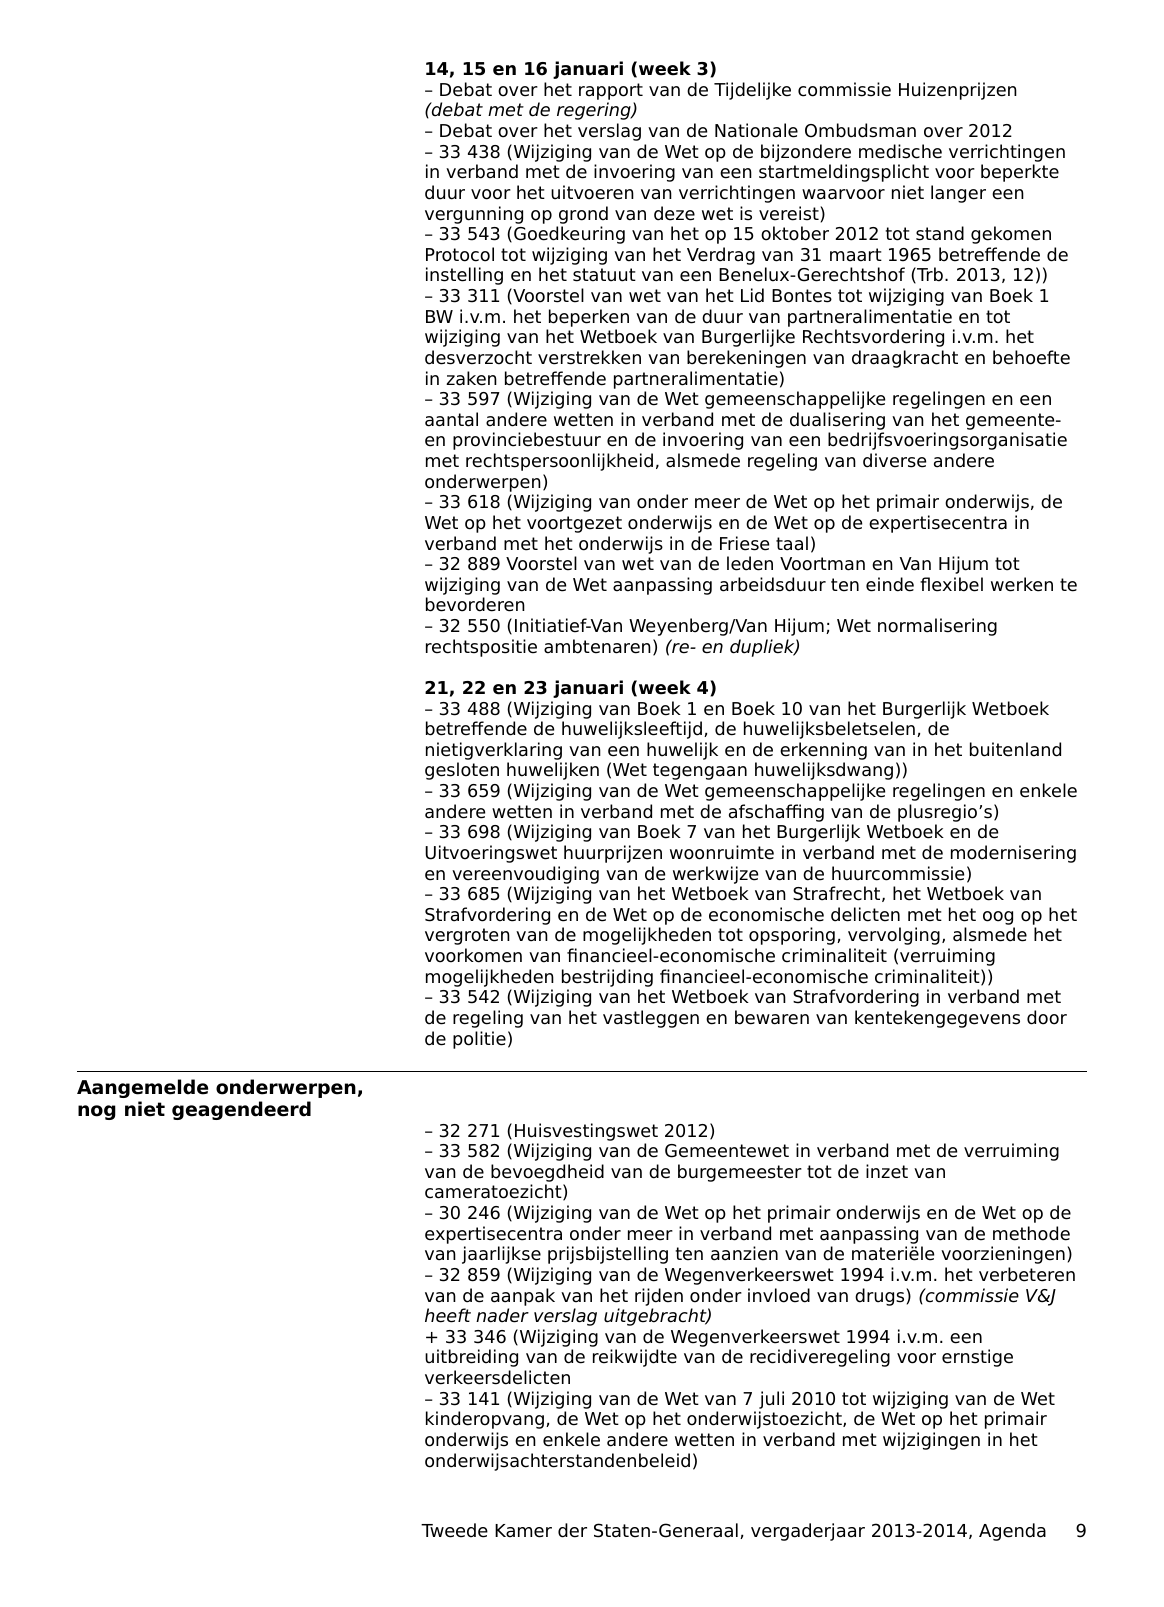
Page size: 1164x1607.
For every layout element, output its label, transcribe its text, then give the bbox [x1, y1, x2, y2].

table_cell [418, 657, 1087, 678]
table_cell – 33 542 (Wijziging van het Wetboek van Strafvordering in verband met de regeling van het vastleggen en bewaren van kentekengegevens door de politie) [418, 987, 1087, 1049]
table_cell [401, 1121, 418, 1141]
table_cell – 30 246 (Wijziging van de Wet op het primair onderwijs en de Wet op de expertisecentra onder meer in verband met aanpassing van de methode van jaarlijkse prijsbijstelling ten aanzien van de materiële voorzieningen) [418, 1203, 1087, 1265]
table_cell [77, 286, 401, 389]
table_cell 21, 22 en 23 januari (week 4) [418, 678, 1087, 698]
table_header [401, 1072, 418, 1121]
table_cell [77, 822, 401, 884]
table_cell [77, 554, 401, 616]
table_cell [77, 1327, 401, 1389]
table_cell [77, 142, 401, 224]
table_cell [77, 781, 401, 822]
table_header Aangemelde onderwerpen, nog niet geagendeerd [77, 1072, 401, 1121]
table_cell [401, 80, 418, 121]
table_header [418, 1072, 1087, 1121]
table_cell [77, 1141, 401, 1203]
table_cell – 32 271 (Huisvestingswet 2012) [418, 1121, 1087, 1141]
table_cell – 32 550 (Initiatief-Van Weyenberg/Van Hijum; Wet normalisering rechtspositie ambtenaren) (re- en dupliek) [418, 616, 1087, 657]
table_cell [77, 1389, 401, 1471]
table_cell 14, 15 en 16 januari (week 3) [418, 59, 1087, 80]
table_cell [77, 699, 401, 781]
table_cell [401, 699, 418, 781]
table_cell [77, 224, 401, 286]
table_cell [401, 678, 418, 698]
table_cell – 32 889 Voorstel van wet van de leden Voortman en Van Hijum tot wijziging van de Wet aanpassing arbeidsduur ten einde flexibel werken te bevorderen [418, 554, 1087, 616]
table_cell [401, 1389, 418, 1471]
table_cell – 33 582 (Wijziging van de Gemeentewet in verband met de verruiming van de bevoegdheid van de burgemeester tot de inzet van cameratoezicht) [418, 1141, 1087, 1203]
table_cell [401, 616, 418, 657]
table_cell [401, 121, 418, 142]
table_cell [77, 678, 401, 698]
table_cell [77, 1203, 401, 1265]
table_cell [401, 884, 418, 987]
table_cell – Debat over het verslag van de Nationale Ombudsman over 2012 [418, 121, 1087, 142]
table_cell – 33 141 (Wijziging van de Wet van 7 juli 2010 tot wijziging van de Wet kinderopvang, de Wet op het onderwijstoezicht, de Wet op het primair onderwijs en enkele andere wetten in verband met wijzigingen in het onderwijsachterstandenbeleid) [418, 1389, 1087, 1471]
table_cell – 32 859 (Wijziging van de Wegenverkeerswet 1994 i.v.m. het verbeteren van de aanpak van het rijden onder invloed van drugs) (commissie V&J heeft nader verslag uitgebracht) [418, 1265, 1087, 1327]
table_cell – 33 597 (Wijziging van de Wet gemeenschappelijke regelingen en een aantal andere wetten in verband met de dualisering van het gemeente- en provinciebestuur en de invoering van een bedrijfsvoeringsorganisatie met rechtspersoonlijkheid, alsmede regeling van diverse andere onderwerpen) [418, 389, 1087, 492]
table_cell [401, 492, 418, 554]
table_cell [401, 822, 418, 884]
table_cell [401, 1141, 418, 1203]
table_cell – 33 659 (Wijziging van de Wet gemeenschappelijke regelingen en enkele andere wetten in verband met de afschaffing van de plusregio’s) [418, 781, 1087, 822]
table_cell [401, 1265, 418, 1327]
table_cell [77, 1265, 401, 1327]
table_cell [77, 59, 401, 80]
table_cell – 33 618 (Wijziging van onder meer de Wet op het primair onderwijs, de Wet op het voortgezet onderwijs en de Wet op de expertisecentra in verband met het onderwijs in de Friese taal) [418, 492, 1087, 554]
table_cell [401, 657, 418, 678]
table_cell [77, 80, 401, 121]
table_cell – 33 438 (Wijziging van de Wet op de bijzondere medische verrichtingen in verband met de invoering van een startmeldingsplicht voor beperkte duur voor het uitvoeren van verrichtingen waarvoor niet langer een vergunning op grond van deze wet is vereist) [418, 142, 1087, 224]
table_cell [401, 1203, 418, 1265]
table_cell [77, 492, 401, 554]
table_cell [401, 59, 418, 80]
table_cell – 33 311 (Voorstel van wet van het Lid Bontes tot wijziging van Boek 1 BW i.v.m. het beperken van de duur van partneralimentatie en tot wijziging van het Wetboek van Burgerlijke Rechtsvordering i.v.m. het desverzocht verstrekken van berekeningen van draagkracht en behoefte in zaken betreffende partneralimentatie) [418, 286, 1087, 389]
table_cell – 33 685 (Wijziging van het Wetboek van Strafrecht, het Wetboek van Strafvordering en de Wet op de economische delicten met het oog op het vergroten van de mogelijkheden tot opsporing, vervolging, alsmede het voorkomen van financieel-economische criminaliteit (verruiming mogelijkheden bestrijding financieel-economische criminaliteit)) [418, 884, 1087, 987]
table_cell [77, 121, 401, 142]
table_cell – 33 543 (Goedkeuring van het op 15 oktober 2012 tot stand gekomen Protocol tot wijziging van het Verdrag van 31 maart 1965 betreffende de instelling en het statuut van een Benelux-Gerechtshof (Trb. 2013, 12)) [418, 224, 1087, 286]
table_cell [77, 884, 401, 987]
table_cell [77, 1121, 401, 1141]
table_cell [77, 616, 401, 657]
table_cell [401, 286, 418, 389]
table_cell [401, 389, 418, 492]
table_cell [401, 1327, 418, 1389]
table_cell – 33 488 (Wijziging van Boek 1 en Boek 10 van het Burgerlijk Wetboek betreffende de huwelijksleeftijd, de huwelijksbeletselen, de nietigverklaring van een huwelijk en de erkenning van in het buitenland gesloten huwelijken (Wet tegengaan huwelijksdwang)) [418, 699, 1087, 781]
table_cell [77, 657, 401, 678]
table_cell + 33 346 (Wijziging van de Wegenverkeerswet 1994 i.v.m. een uitbreiding van de reikwijdte van de recidiveregeling voor ernstige verkeersdelicten [418, 1327, 1087, 1389]
table_cell [77, 987, 401, 1049]
table_cell [401, 142, 418, 224]
table_cell [77, 389, 401, 492]
table_cell [401, 554, 418, 616]
table_cell – 33 698 (Wijziging van Boek 7 van het Burgerlijk Wetboek en de Uitvoeringswet huurprijzen woonruimte in verband met de modernisering en vereenvoudiging van de werkwijze van de huurcommissie) [418, 822, 1087, 884]
table_cell [401, 987, 418, 1049]
table_cell – Debat over het rapport van de Tijdelijke commissie Huizenprijzen (debat met de regering) [418, 80, 1087, 121]
table_cell [401, 224, 418, 286]
table_cell [401, 781, 418, 822]
